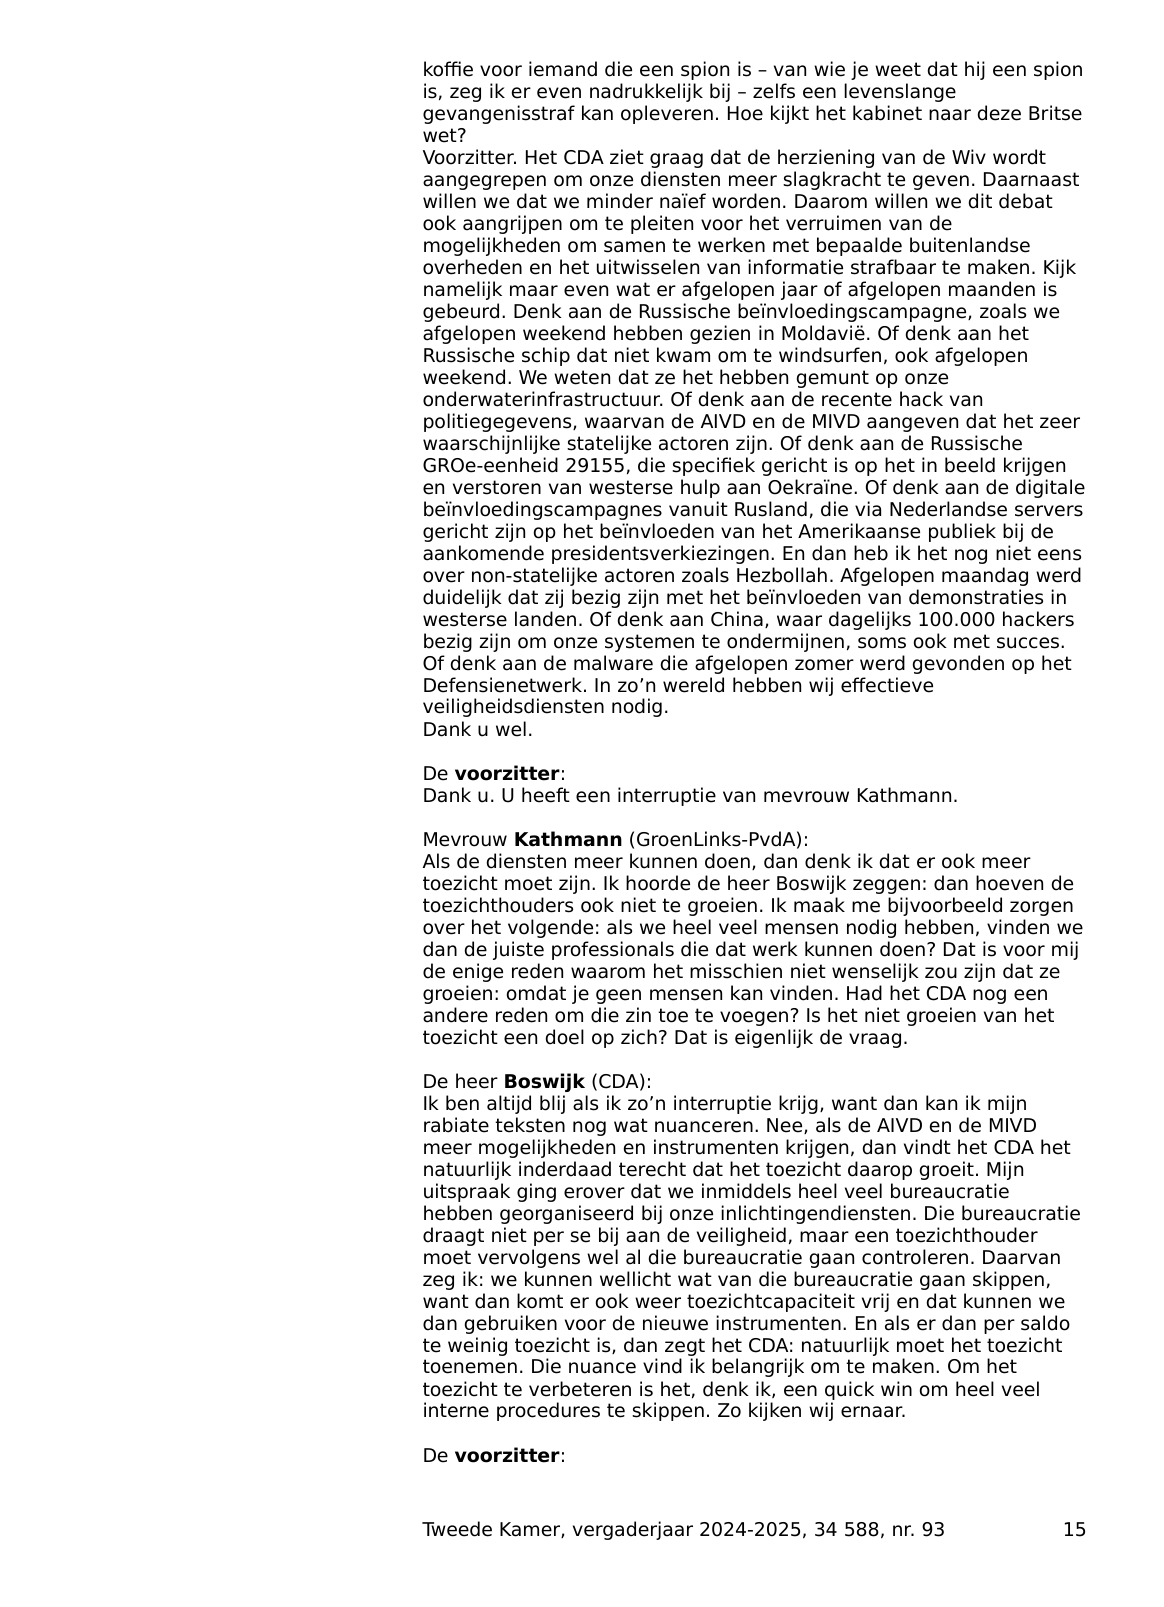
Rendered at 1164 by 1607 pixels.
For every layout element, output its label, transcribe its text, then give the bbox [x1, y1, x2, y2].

text Mevrouw Kathmann (GroenLinks-PvdA): [422, 829, 1087, 851]
text De heer Boswijk (CDA): [422, 1071, 1087, 1093]
text Dank u. U heeft een interruptie van mevrouw Kathmann. [422, 784, 1087, 807]
text koffie voor iemand die een spion is – van wie je weet dat hij een spion is, zeg ik er even nadrukkelijk bij – zelfs een levenslange gevangenisstraf kan opleveren. Hoe kijkt het kabinet naar deze Britse wet? [422, 59, 1087, 147]
text Voorzitter. Het CDA ziet graag dat de herziening van de Wiv wordt aangegrepen om onze diensten meer slagkracht te geven. Daarnaast willen we dat we minder naïef worden. Daarom willen we dit debat ook aangrijpen om te pleiten voor het verruimen van de mogelijkheden om samen te werken met bepaalde buitenlandse overheden en het uitwisselen van informatie strafbaar te maken. Kijk namelijk maar even wat er afgelopen jaar of afgelopen maanden is gebeurd. Denk aan de Russische beïnvloedingscampagne, zoals we afgelopen weekend hebben gezien in Moldavië. Of denk aan het Russische schip dat niet kwam om te windsurfen, ook afgelopen weekend. We weten dat ze het hebben gemunt op onze onderwaterinfrastructuur. Of denk aan de recente hack van politiegegevens, waarvan de AIVD en de MIVD aangeven dat het zeer waarschijnlijke statelijke actoren zijn. Of denk aan de Russische GROe-eenheid 29155, die specifiek gericht is op het in beeld krijgen en verstoren van westerse hulp aan Oekraïne. Of denk aan de digitale beïnvloedingscampagnes vanuit Rusland, die via Nederlandse servers gericht zijn op het beïnvloeden van het Amerikaanse publiek bij de aankomende presidentsverkiezingen. En dan heb ik het nog niet eens over non-statelijke actoren zoals Hezbollah. Afgelopen maandag werd duidelijk dat zij bezig zijn met het beïnvloeden van demonstraties in westerse landen. Of denk aan China, waar dagelijks 100.000 hackers bezig zijn om onze systemen te ondermijnen, soms ook met succes. Of denk aan de malware die afgelopen zomer werd gevonden op het Defensienetwerk. In zo’n wereld hebben wij effectieve veiligheidsdiensten nodig. [422, 147, 1087, 718]
text Als de diensten meer kunnen doen, dan denk ik dat er ook meer toezicht moet zijn. Ik hoorde de heer Boswijk zeggen: dan hoeven de toezichthouders ook niet te groeien. Ik maak me bijvoorbeeld zorgen over het volgende: als we heel veel mensen nodig hebben, vinden we dan de juiste professionals die dat werk kunnen doen? Dat is voor mij de enige reden waarom het misschien niet wenselijk zou zijn dat ze groeien: omdat je geen mensen kan vinden. Had het CDA nog een andere reden om die zin toe te voegen? Is het niet groeien van het toezicht een doel op zich? Dat is eigenlijk de vraag. [422, 851, 1087, 1048]
text De voorzitter: [422, 1444, 1087, 1467]
text Ik ben altijd blij als ik zo’n interruptie krijg, want dan kan ik mijn rabiate teksten nog wat nuanceren. Nee, als de AIVD en de MIVD meer mogelijkheden en instrumenten krijgen, dan vindt het CDA het natuurlijk inderdaad terecht dat het toezicht daarop groeit. Mijn uitspraak ging erover dat we inmiddels heel veel bureaucratie hebben georganiseerd bij onze inlichtingendiensten. Die bureaucratie draagt niet per se bij aan de veiligheid, maar een toezichthouder moet vervolgens wel al die bureaucratie gaan controleren. Daarvan zeg ik: we kunnen wellicht wat van die bureaucratie gaan skippen, want dan komt er ook weer toezichtcapaciteit vrij en dat kunnen we dan gebruiken voor de nieuwe instrumenten. En als er dan per saldo te weinig toezicht is, dan zegt het CDA: natuurlijk moet het toezicht toenemen. Die nuance vind ik belangrijk om te maken. Om het toezicht te verbeteren is het, denk ik, een quick win om heel veel interne procedures te skippen. Zo kijken wij ernaar. [422, 1093, 1087, 1422]
text Dank u wel. [422, 718, 1087, 740]
text De voorzitter: [422, 763, 1087, 784]
